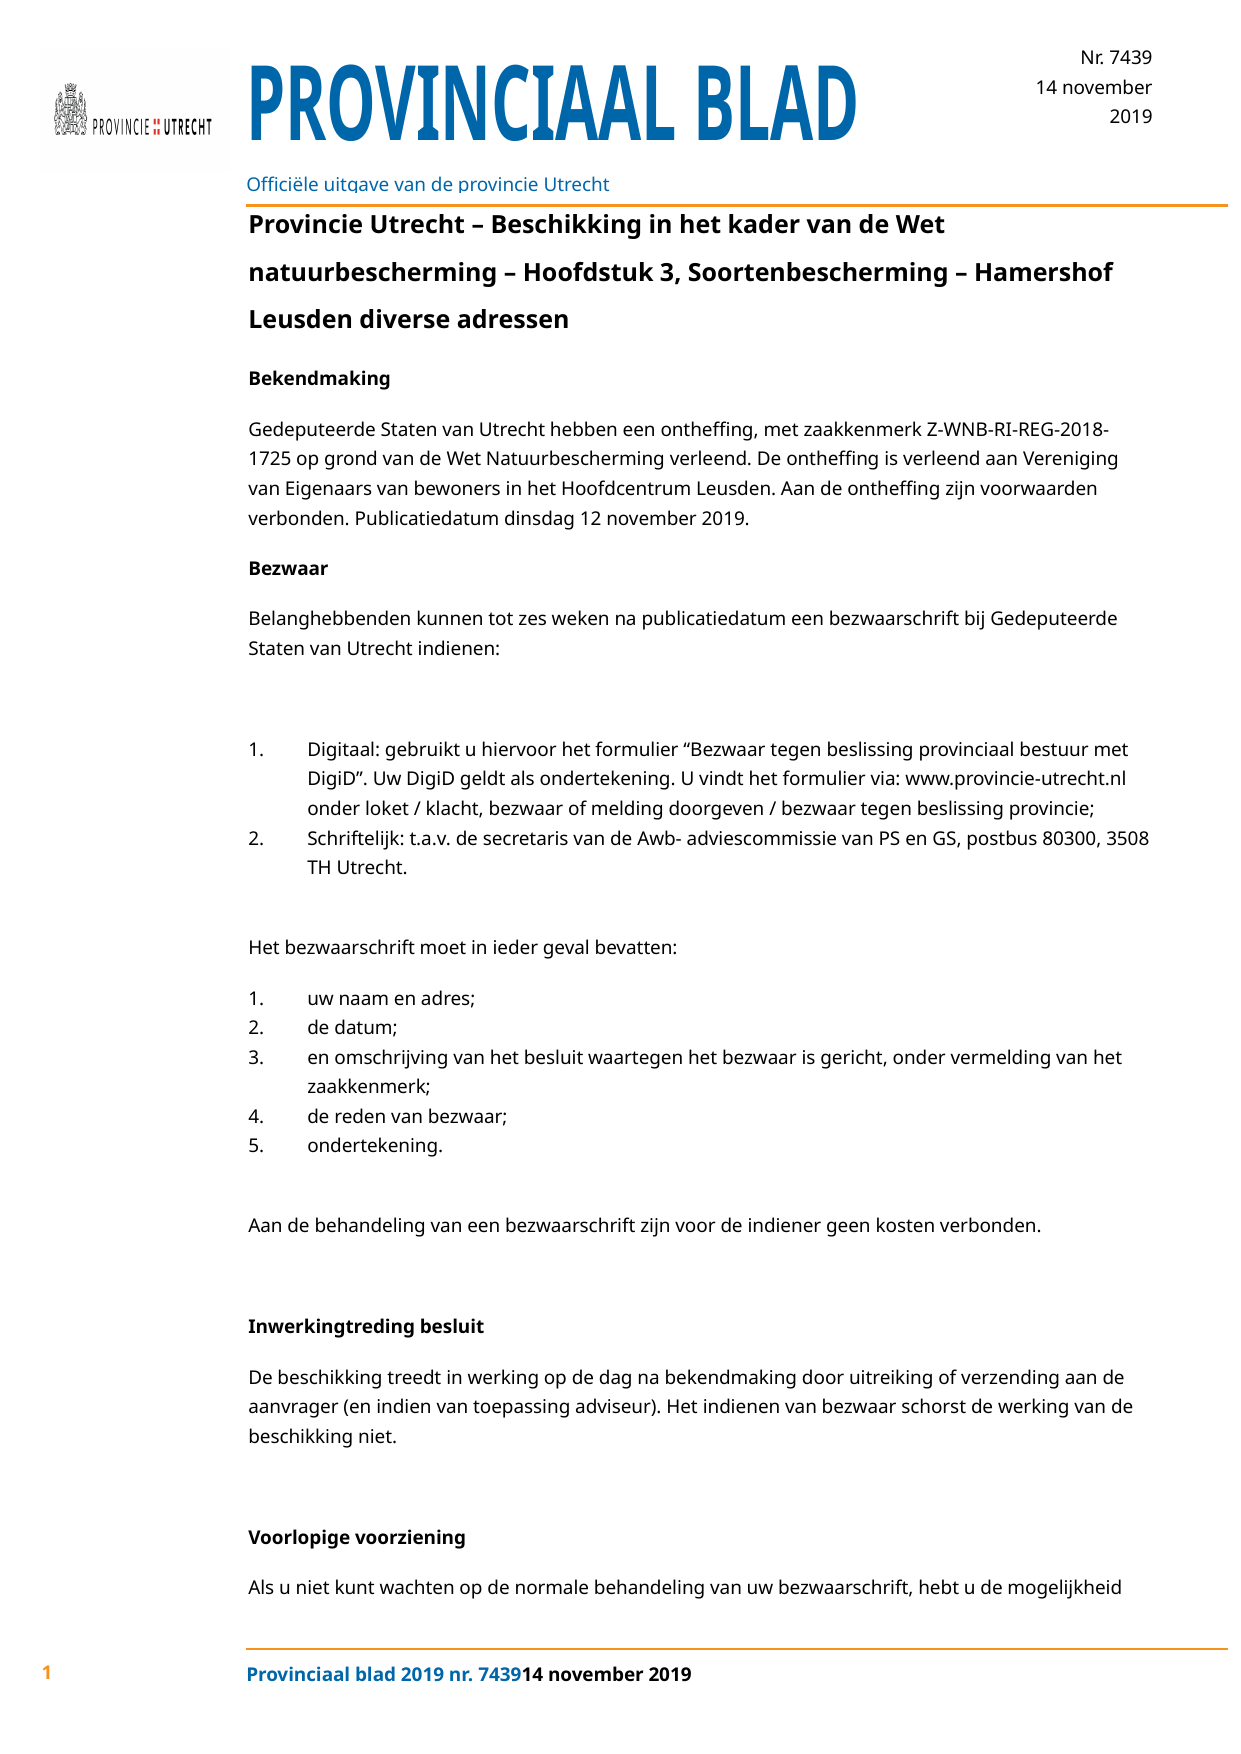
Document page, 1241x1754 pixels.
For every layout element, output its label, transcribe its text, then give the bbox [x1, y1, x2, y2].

list uw naam en adres; [248, 985, 1152, 1010]
text Bekendmaking [248, 366, 1152, 391]
list ondertekening. [248, 1133, 1152, 1158]
text Gedeputeerde Staten van Utrecht hebben een ontheffing, met zaakkenmerk Z-WNB-RI-REG-2018-1725 op grond van de Wet Natuurbescherming verleend. De ontheffing is verleend aan Vereniging van Eigenaars van bewoners in het Hoofdcentrum Leusden. Aan de ontheffing zijn voorwaarden verbonden. Publicatiedatum dinsdag 12 november 2019. [248, 416, 1152, 530]
list en omschrijving van het besluit waartegen het bezwaar is gericht, onder vermelding van het zaakkenmerk; [248, 1044, 1152, 1099]
text Aan de behandeling van een bezwaarschrift zijn voor de indiener geen kosten verbonden. [248, 1213, 1152, 1238]
text Inwerkingtreding besluit [248, 1313, 1152, 1339]
text Provincie Utrecht – Beschikking in het kader van de Wet natuurbescherming – Hoofdstuk 3, Soortenbescherming – Hamershof Leusden diverse adressen [248, 207, 1152, 336]
text Voorlopige voorziening [248, 1524, 1152, 1549]
list de reden van bezwaar; [248, 1103, 1152, 1129]
text Als u niet kunt wachten op de normale behandeling van uw bezwaarschrift, hebt u de mogelijkheid [248, 1574, 1152, 1600]
list de datum; [248, 1014, 1152, 1040]
text Het bezwaarschrift moet in ieder geval bevatten: [248, 934, 1152, 960]
text Belanghebbenden kunnen tot zes weken na publicatiedatum een bezwaarschrift bij Gedeputeerde Staten van Utrecht indienen: [248, 606, 1152, 661]
picture [41, 47, 231, 172]
text Bezwaar [248, 555, 1152, 581]
list Digitaal: gebruikt u hiervoor het formulier “Bezwaar tegen beslissing provinciaal bestuur met DigiD”. Uw DigiD geldt als ondertekening. U vindt het formulier via: www.provincie-utrecht.nl onder loket / klacht, bezwaar of melding doorgeven / bezwaar tegen beslissing provincie; [248, 736, 1152, 821]
text De beschikking treedt in werking op de dag na bekendmaking door uitreiking of verzending aan de aanvrager (en indien van toepassing adviseur). Het indienen van bezwaar schorst de werking van de beschikking niet. [248, 1364, 1152, 1449]
list Schriftelijk: t.a.v. de secretaris van de Awb- adviescommissie van PS en GS, postbus 80300, 3508 TH Utrecht. [248, 825, 1152, 880]
